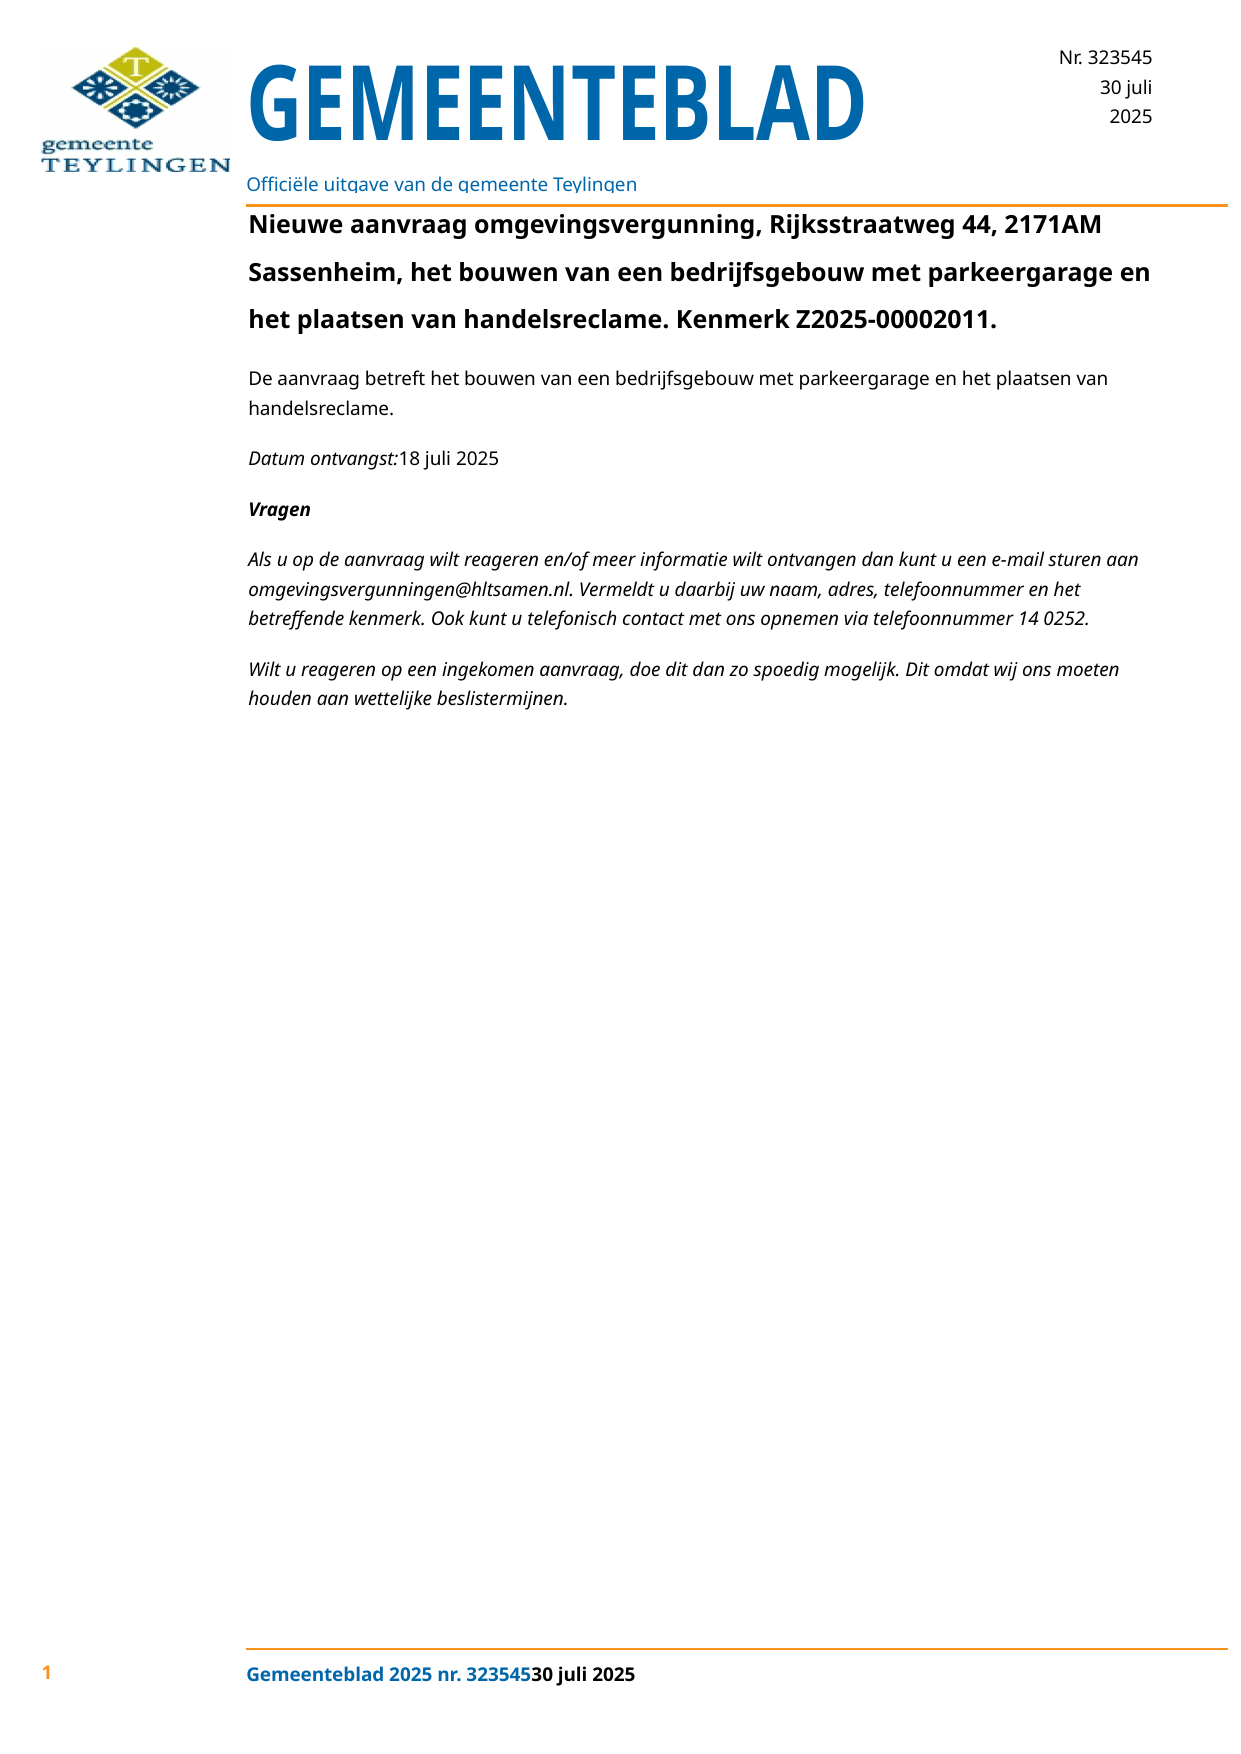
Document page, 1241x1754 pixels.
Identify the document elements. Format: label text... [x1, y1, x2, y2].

text Als u op de aanvraag wilt reageren en/of meer informatie wilt ontvangen dan kunt u een e-mail sturen aan omgevingsvergunningen@hltsamen.nl. Vermeldt u daarbij uw naam, adres, telefoonnummer en het betreffende kenmerk. Ook kunt u telefonisch contact met ons opnemen via telefoonnummer 14 0252. [248, 546, 1152, 631]
text Wilt u reageren op een ingekomen aanvraag, doe dit dan zo spoedig mogelijk. Dit omdat wij ons moeten houden aan wettelijke beslistermijnen. [248, 656, 1152, 711]
picture [41, 47, 231, 172]
text Datum ontvangst:18 juli 2025 [248, 446, 1152, 471]
text Vragen [248, 496, 1152, 522]
text De aanvraag betreft het bouwen van een bedrijfsgebouw met parkeergarage en het plaatsen van handelsreclame. [248, 366, 1152, 421]
text Nieuwe aanvraag omgevingsvergunning, Rijksstraatweg 44, 2171AM Sassenheim, het bouwen van een bedrijfsgebouw met parkeergarage en het plaatsen van handelsreclame. Kenmerk Z2025-00002011. [248, 207, 1152, 336]
